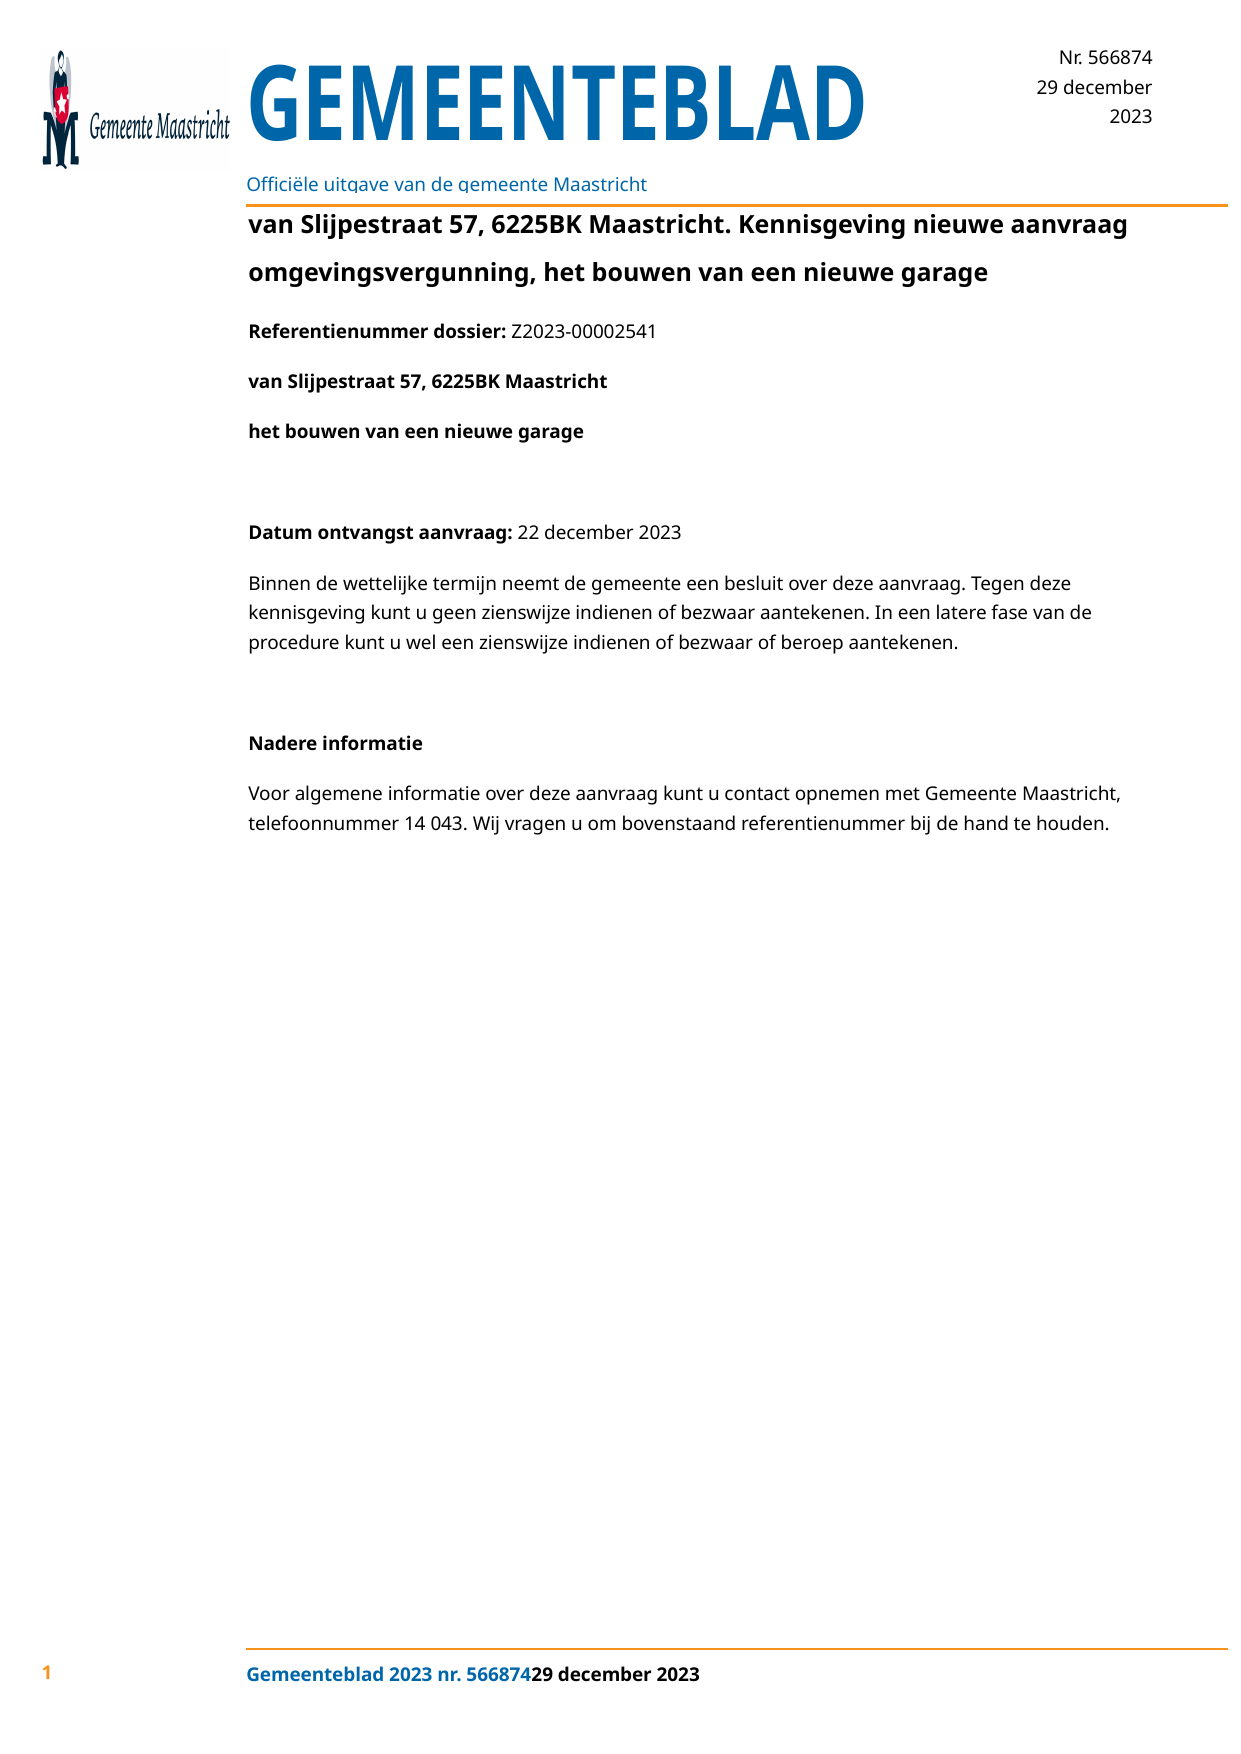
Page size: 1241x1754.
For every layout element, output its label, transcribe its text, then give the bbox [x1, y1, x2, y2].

text Binnen de wettelijke termijn neemt de gemeente een besluit over deze aanvraag. Tegen deze kennisgeving kunt u geen zienswijze indienen of bezwaar aantekenen. In een latere fase van de procedure kunt u wel een zienswijze indienen of bezwaar of beroep aantekenen. [248, 570, 1152, 655]
text Voor algemene informatie over deze aanvraag kunt u contact opnemen met Gemeente Maastricht, telefoonnummer 14 043. Wij vragen u om bovenstaand referentienummer bij de hand te houden. [248, 780, 1152, 836]
text Nadere informatie [248, 730, 1152, 756]
text Datum ontvangst aanvraag: 22 december 2023 [248, 519, 1152, 545]
text van Slijpestraat 57, 6225BK Maastricht [248, 368, 1152, 394]
text het bouwen van een nieuwe garage [248, 419, 1152, 444]
picture [41, 47, 231, 172]
text Referentienummer dossier: Z2023-00002541 [248, 318, 1152, 344]
text van Slijpestraat 57, 6225BK Maastricht. Kennisgeving nieuwe aanvraag omgevingsvergunning, het bouwen van een nieuwe garage [248, 207, 1152, 288]
